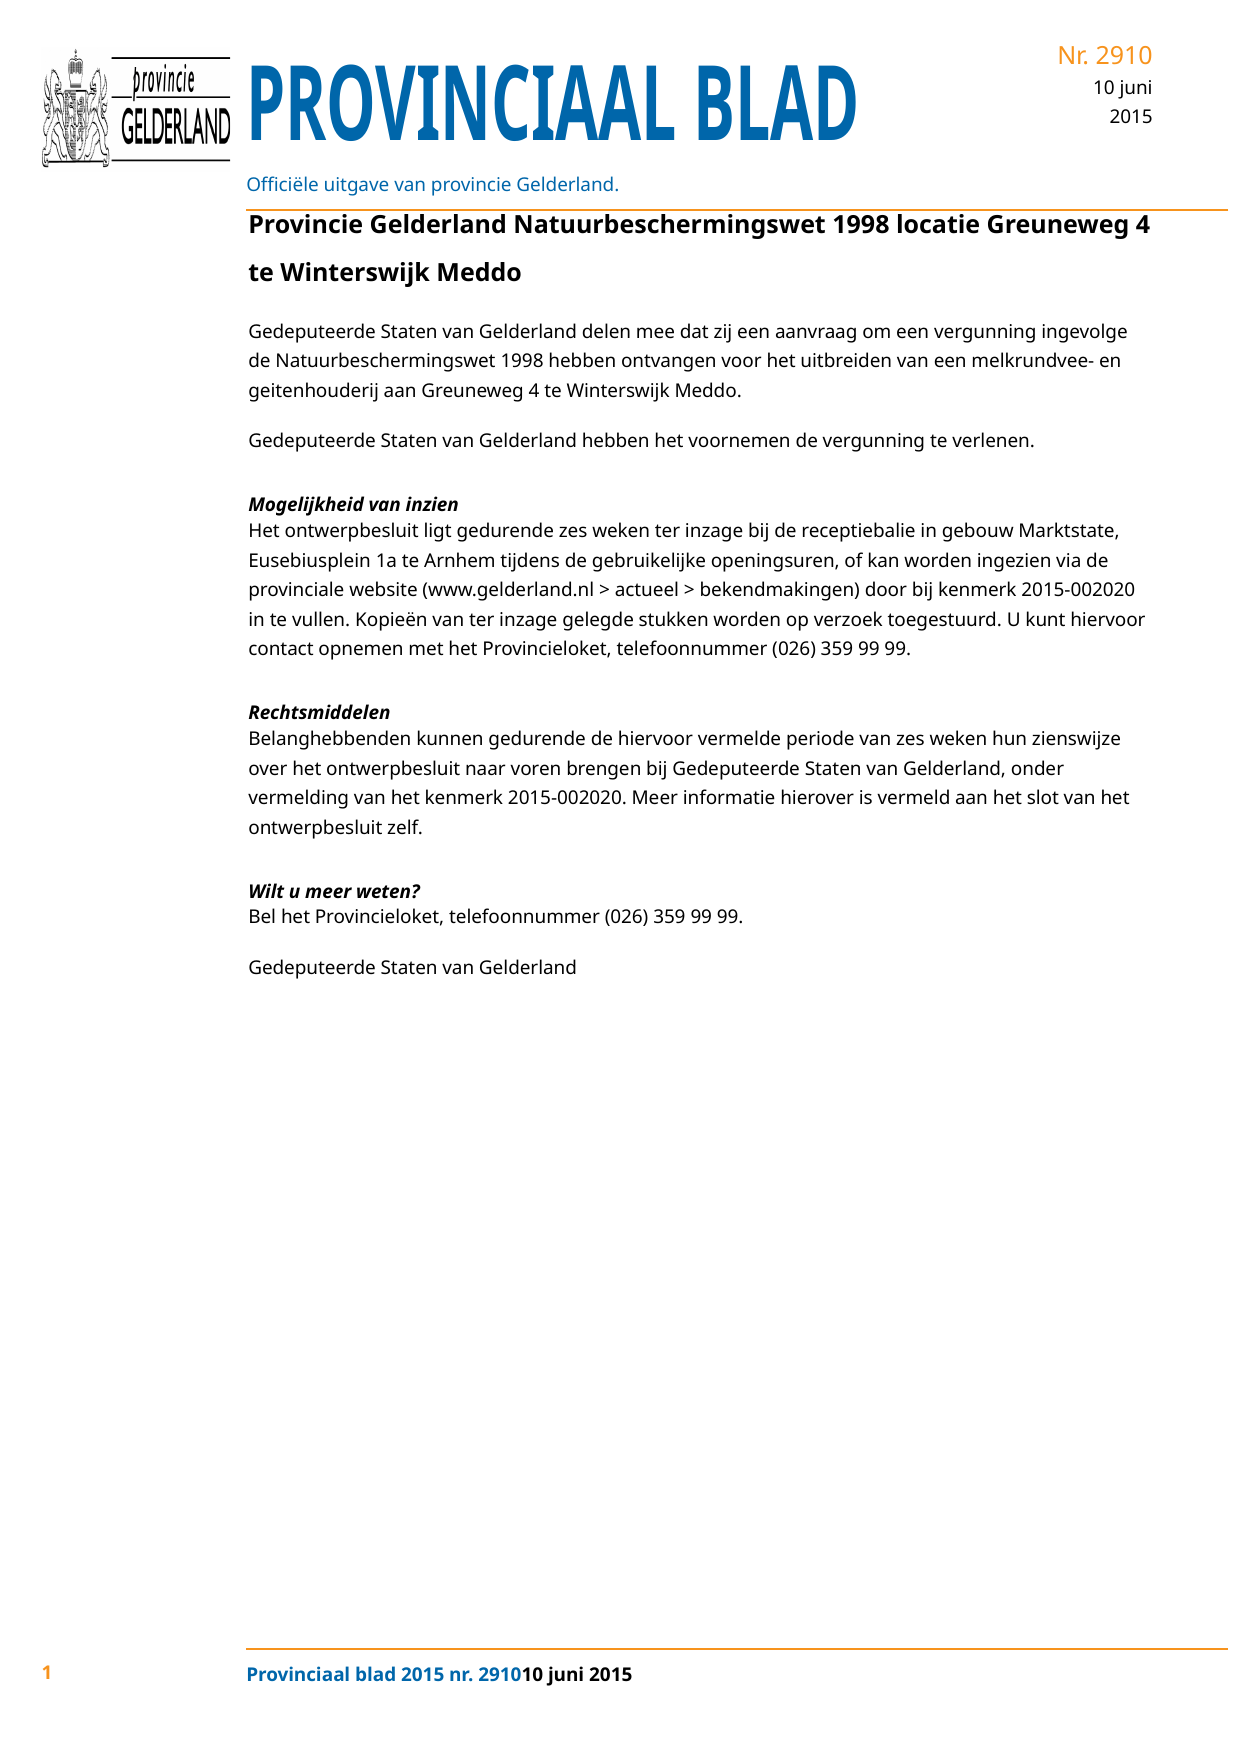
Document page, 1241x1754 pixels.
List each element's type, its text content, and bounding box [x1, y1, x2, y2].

text Gedeputeerde Staten van Gelderland hebben het voornemen de vergunning te verlenen. [248, 427, 1152, 453]
text Rechtsmiddelen [248, 699, 1152, 725]
text Bel het Provincieloket, telefoonnummer (026) 359 99 99. [248, 904, 1152, 929]
text Provincie Gelderland Natuurbeschermingswet 1998 locatie Greuneweg 4 te Winterswijk Meddo [248, 211, 1152, 288]
text Mogelijkheid van inzien [248, 491, 1152, 517]
text Wilt u meer weten? [248, 878, 1152, 904]
text Belanghebbenden kunnen gedurende de hiervoor vermelde periode van zes weken hun zienswijze over het ontwerpbesluit naar voren brengen bij Gedeputeerde Staten van Gelderland, onder vermelding van het kenmerk 2015-002020. Meer informatie hierover is vermeld aan het slot van het ontwerpbesluit zelf. [248, 725, 1152, 840]
text Het ontwerpbesluit ligt gedurende zes weken ter inzage bij de receptiebalie in gebouw Marktstate, Eusebiusplein 1a te Arnhem tijdens de gebruikelijke openingsuren, of kan worden ingezien via de provinciale website (www.gelderland.nl > actueel > bekendmakingen) door bij kenmerk 2015-002020 in te vullen. Kopieën van ter inzage gelegde stukken worden op verzoek toegestuurd. U kunt hiervoor contact opnemen met het Provincieloket, telefoonnummer (026) 359 99 99. [248, 517, 1152, 661]
picture [41, 47, 231, 172]
text Gedeputeerde Staten van Gelderland [248, 954, 1152, 980]
text Gedeputeerde Staten van Gelderland delen mee dat zij een aanvraag om een vergunning ingevolge de Natuurbeschermingswet 1998 hebben ontvangen voor het uitbreiden van een melkrundvee- en geitenhouderij aan Greuneweg 4 te Winterswijk Meddo. [248, 318, 1152, 403]
